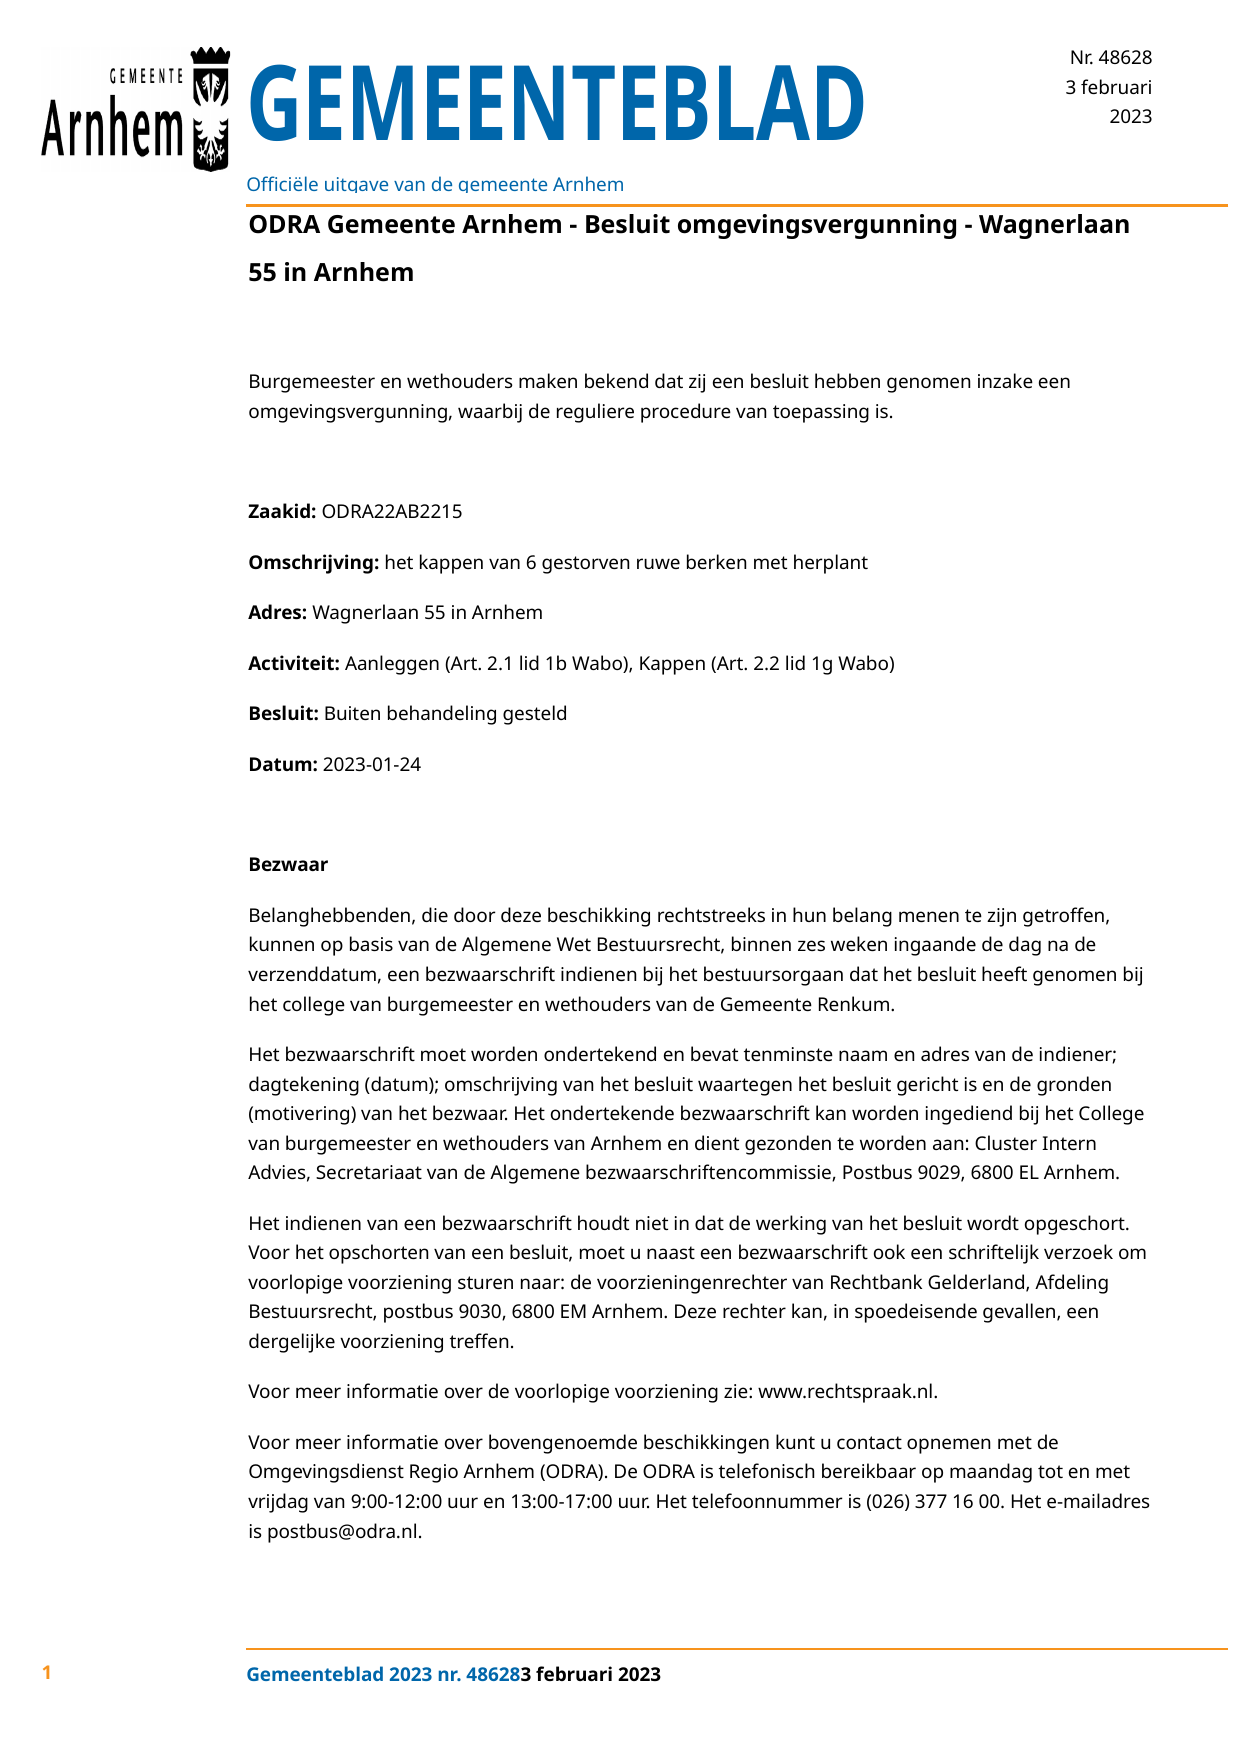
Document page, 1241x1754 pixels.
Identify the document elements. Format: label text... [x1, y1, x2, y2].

text Omschrijving: het kappen van 6 gestorven ruwe berken met herplant [248, 549, 1152, 575]
text Belanghebbenden, die door deze beschikking rechtstreeks in hun belang menen te zijn getroffen, kunnen op basis van de Algemene Wet Bestuursrecht, binnen zes weken ingaande de dag na de verzenddatum, een bezwaarschrift indienen bij het bestuursorgaan dat het besluit heeft genomen bij het college van burgemeester en wethouders van de Gemeente Renkum. [248, 902, 1152, 1017]
text Adres: Wagnerlaan 55 in Arnhem [248, 599, 1152, 625]
text Bezwaar [248, 852, 1152, 877]
text Zaakid: ODRA22AB2215 [248, 499, 1152, 524]
text Het indienen van een bezwaarschrift houdt niet in dat de werking van het besluit wordt opgeschort. Voor het opschorten van een besluit, moet u naast een bezwaarschrift ook een schriftelijk verzoek om voorlopige voorziening sturen naar: de voorzieningenrechter van Rechtbank Gelderland, Afdeling Bestuursrecht, postbus 9030, 6800 EM Arnhem. Deze rechter kan, in spoedeisende gevallen, een dergelijke voorziening treffen. [248, 1210, 1152, 1354]
text ODRA Gemeente Arnhem - Besluit omgevingsvergunning - Wagnerlaan 55 in Arnhem [248, 207, 1152, 288]
text Besluit: Buiten behandeling gesteld [248, 700, 1152, 726]
text Voor meer informatie over bovengenoemde beschikkingen kunt u contact opnemen met de Omgevingsdienst Regio Arnhem (ODRA). De ODRA is telefonisch bereikbaar op maandag tot en met vrijdag van 9:00-12:00 uur en 13:00-17:00 uur. Het telefoonnummer is (026) 377 16 00. Het e-mailadres is postbus@odra.nl. [248, 1429, 1152, 1544]
text Voor meer informatie over de voorlopige voorziening zie: www.rechtspraak.nl. [248, 1379, 1152, 1404]
text Het bezwaarschrift moet worden ondertekend en bevat tenminste naam en adres van de indiener; dagtekening (datum); omschrijving van het besluit waartegen het besluit gericht is en de gronden (motivering) van het bezwaar. Het ondertekende bezwaarschrift kan worden ingediend bij het College van burgemeester en wethouders van Arnhem en dient gezonden te worden aan: Cluster Intern Advies, Secretariaat van de Algemene bezwaarschriftencommissie, Postbus 9029, 6800 EL Arnhem. [248, 1041, 1152, 1185]
text Burgemeester en wethouders maken bekend dat zij een besluit hebben genomen inzake een omgevingsvergunning, waarbij de reguliere procedure van toepassing is. [248, 368, 1152, 424]
text Datum: 2023-01-24 [248, 751, 1152, 777]
picture [41, 47, 231, 172]
text Activiteit: Aanleggen (Art. 2.1 lid 1b Wabo), Kappen (Art. 2.2 lid 1g Wabo) [248, 650, 1152, 676]
